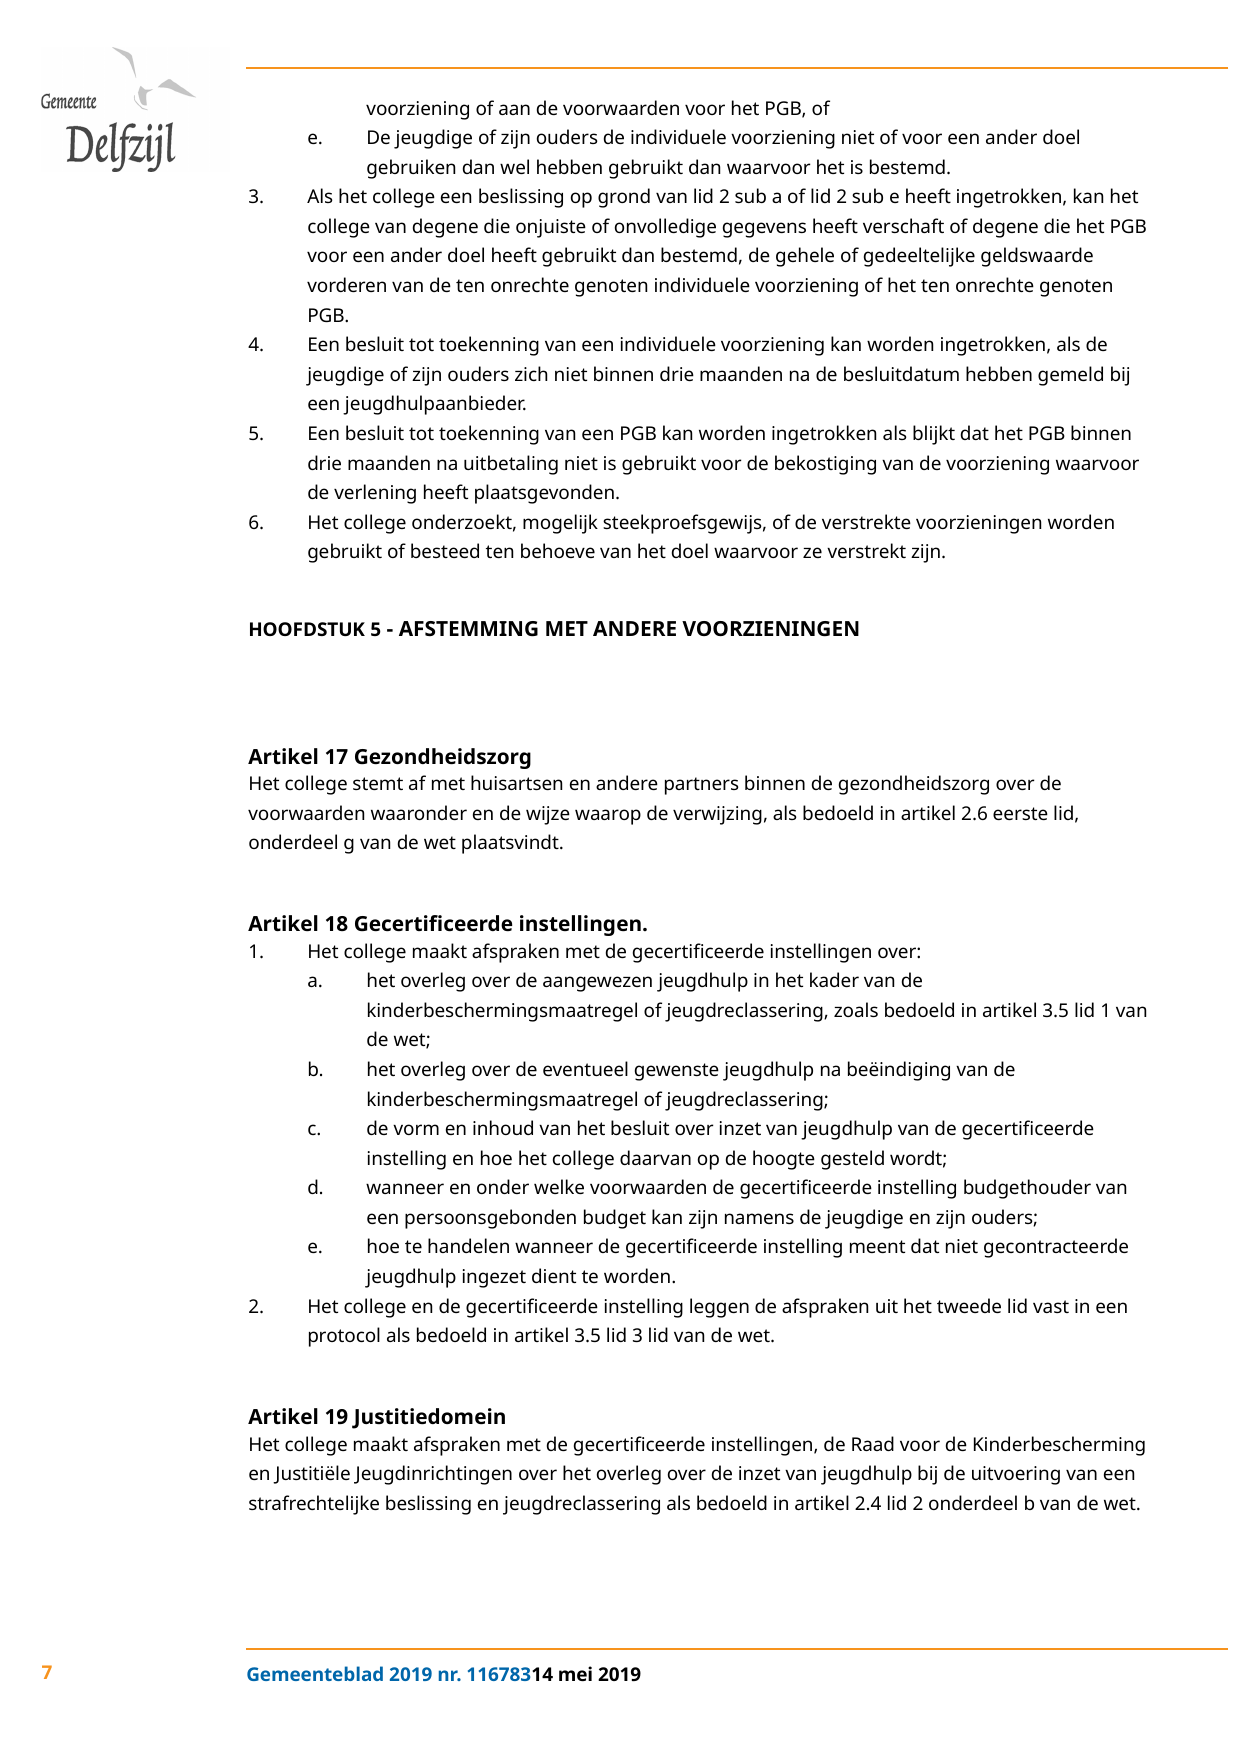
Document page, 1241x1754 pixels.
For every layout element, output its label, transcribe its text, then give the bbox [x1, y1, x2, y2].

list De jeugdige of zijn ouders de individuele voorziening niet of voor een ander doel gebruiken dan wel hebben gebruikt dan waarvoor het is bestemd. [307, 124, 1152, 180]
text Artikel 18 Gecertificeerde instellingen. [248, 909, 1152, 938]
list Het college maakt afspraken met de gecertificeerde instellingen over: [248, 938, 1152, 964]
text Het college maakt afspraken met de gecertificeerde instellingen, de Raad voor de Kinderbescherming en Justitiële Jeugdinrichtingen over het overleg over de inzet van jeugdhulp bij de uitvoering van een strafrechtelijke beslissing en jeugdreclassering als bedoeld in artikel 2.4 lid 2 onderdeel b van de wet. [248, 1431, 1152, 1516]
picture [41, 47, 231, 172]
list wanneer en onder welke voorwaarden de gecertificeerde instelling budgethouder van een persoonsgebonden budget kan zijn namens de jeugdige en zijn ouders; [307, 1174, 1152, 1230]
list Het college onderzoekt, mogelijk steekproefsgewijs, of de verstrekte voorzieningen worden gebruikt of besteed ten behoeve van het doel waarvoor ze verstrekt zijn. [248, 509, 1152, 564]
text HOOFDSTUK 5 - AFSTEMMING MET ANDERE VOORZIENINGEN [248, 614, 1152, 642]
list de vorm en inhoud van het besluit over inzet van jeugdhulp van de gecertificeerde instelling en hoe het college daarvan op de hoogte gesteld wordt; [307, 1115, 1152, 1171]
list het overleg over de eventueel gewenste jeugdhulp na beëindiging van de kinderbeschermingsmaatregel of jeugdreclassering; [307, 1056, 1152, 1112]
text Het college stemt af met huisartsen en andere partners binnen de gezondheidszorg over de voorwaarden waaronder en de wijze waarop de verwijzing, als bedoeld in artikel 2.6 eerste lid, onderdeel g van de wet plaatsvindt. [248, 770, 1152, 855]
list Een besluit tot toekenning van een individuele voorziening kan worden ingetrokken, als de jeugdige of zijn ouders zich niet binnen drie maanden na de besluitdatum hebben gemeld bij een jeugdhulpaanbieder. [248, 331, 1152, 416]
list Een besluit tot toekenning van een PGB kan worden ingetrokken als blijkt dat het PGB binnen drie maanden na uitbetaling niet is gebruikt voor de bekostiging van de voorziening waarvoor de verlening heeft plaatsgevonden. [248, 420, 1152, 505]
list Als het college een beslissing op grond van lid 2 sub a of lid 2 sub e heeft ingetrokken, kan het college van degene die onjuiste of onvolledige gegevens heeft verschaft of degene die het PGB voor een ander doel heeft gebruikt dan bestemd, de gehele of gedeeltelijke geldswaarde vorderen van de ten onrechte genoten individuele voorziening of het ten onrechte genoten PGB. [248, 183, 1152, 328]
text Artikel 17 Gezondheidszorg [248, 742, 1152, 770]
list het overleg over de aangewezen jeugdhulp in het kader van de kinderbeschermingsmaatregel of jeugdreclassering, zoals bedoeld in artikel 3.5 lid 1 van de wet; [307, 967, 1152, 1052]
list voorziening of aan de voorwaarden voor het PGB, of [307, 95, 1152, 121]
list Het college en de gecertificeerde instelling leggen de afspraken uit het tweede lid vast in een protocol als bedoeld in artikel 3.5 lid 3 lid van de wet. [248, 1293, 1152, 1348]
list hoe te handelen wanneer de gecertificeerde instelling meent dat niet gecontracteerde jeugdhulp ingezet dient te worden. [307, 1234, 1152, 1289]
text Artikel 19 Justitiedomein [248, 1402, 1152, 1431]
